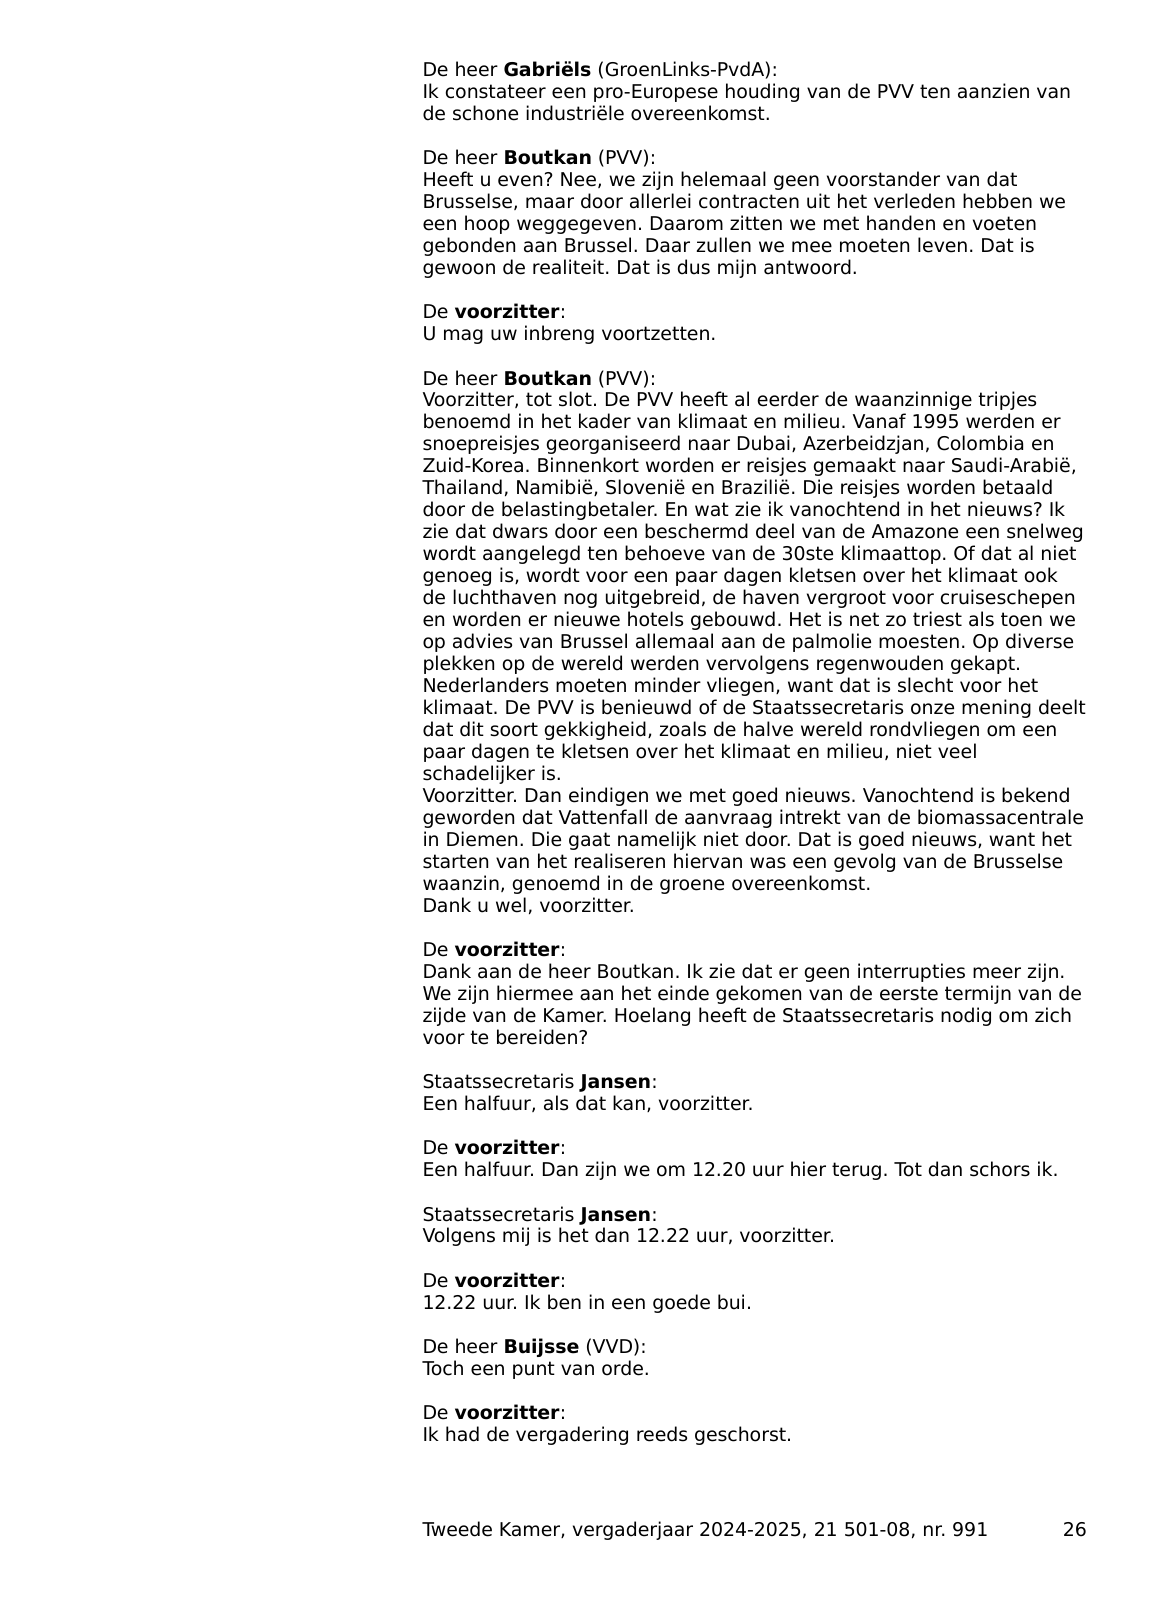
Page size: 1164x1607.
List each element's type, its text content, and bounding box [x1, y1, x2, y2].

text De heer Boutkan (PVV): [422, 147, 1087, 169]
text Ik constateer een pro-Europese houding van de PVV ten aanzien van de schone industriële overeenkomst. [422, 81, 1087, 125]
text De heer Gabriëls (GroenLinks-PvdA): [422, 59, 1087, 81]
text De voorzitter: [422, 301, 1087, 323]
text De heer Buijsse (VVD): [422, 1336, 1087, 1358]
text De voorzitter: [422, 1269, 1087, 1292]
text Toch een punt van orde. [422, 1358, 1087, 1380]
text Een halfuur. Dan zijn we om 12.20 uur hier terug. Tot dan schors ik. [422, 1159, 1087, 1181]
text Staatssecretaris Jansen: [422, 1203, 1087, 1225]
text Staatssecretaris Jansen: [422, 1071, 1087, 1093]
text De voorzitter: [422, 1402, 1087, 1424]
text U mag uw inbreng voortzetten. [422, 323, 1087, 345]
text De voorzitter: [422, 1137, 1087, 1159]
text De heer Boutkan (PVV): [422, 367, 1087, 389]
text Volgens mij is het dan 12.22 uur, voorzitter. [422, 1225, 1087, 1247]
text Heeft u even? Nee, we zijn helemaal geen voorstander van dat Brusselse, maar door allerlei contracten uit het verleden hebben we een hoop weggegeven. Daarom zitten we met handen en voeten gebonden aan Brussel. Daar zullen we mee moeten leven. Dat is gewoon de realiteit. Dat is dus mijn antwoord. [422, 169, 1087, 279]
text Dank aan de heer Boutkan. Ik zie dat er geen interrupties meer zijn. We zijn hiermee aan het einde gekomen van de eerste termijn van de zijde van de Kamer. Hoelang heeft de Staatssecretaris nodig om zich voor te bereiden? [422, 961, 1087, 1049]
text Voorzitter. Dan eindigen we met goed nieuws. Vanochtend is bekend geworden dat Vattenfall de aanvraag intrekt van de biomassacentrale in Diemen. Die gaat namelijk niet door. Dat is goed nieuws, want het starten van het realiseren hiervan was een gevolg van de Brusselse waanzin, genoemd in de groene overeenkomst. [422, 785, 1087, 895]
text De voorzitter: [422, 939, 1087, 961]
text Dank u wel, voorzitter. [422, 895, 1087, 917]
text Ik had de vergadering reeds geschorst. [422, 1424, 1087, 1446]
text Een halfuur, als dat kan, voorzitter. [422, 1093, 1087, 1115]
text Voorzitter, tot slot. De PVV heeft al eerder de waanzinnige tripjes benoemd in het kader van klimaat en milieu. Vanaf 1995 werden er snoepreisjes georganiseerd naar Dubai, Azerbeidzjan, Colombia en Zuid-Korea. Binnenkort worden er reisjes gemaakt naar Saudi-Arabië, Thailand, Namibië, Slovenië en Brazilië. Die reisjes worden betaald door de belastingbetaler. En wat zie ik vanochtend in het nieuws? Ik zie dat dwars door een beschermd deel van de Amazone een snelweg wordt aangelegd ten behoeve van de 30ste klimaattop. Of dat al niet genoeg is, wordt voor een paar dagen kletsen over het klimaat ook de luchthaven nog uitgebreid, de haven vergroot voor cruiseschepen en worden er nieuwe hotels gebouwd. Het is net zo triest als toen we op advies van Brussel allemaal aan de palmolie moesten. Op diverse plekken op de wereld werden vervolgens regenwouden gekapt. Nederlanders moeten minder vliegen, want dat is slecht voor het klimaat. De PVV is benieuwd of de Staatssecretaris onze mening deelt dat dit soort gekkigheid, zoals de halve wereld rondvliegen om een paar dagen te kletsen over het klimaat en milieu, niet veel schadelijker is. [422, 389, 1087, 785]
text 12.22 uur. Ik ben in een goede bui. [422, 1292, 1087, 1313]
